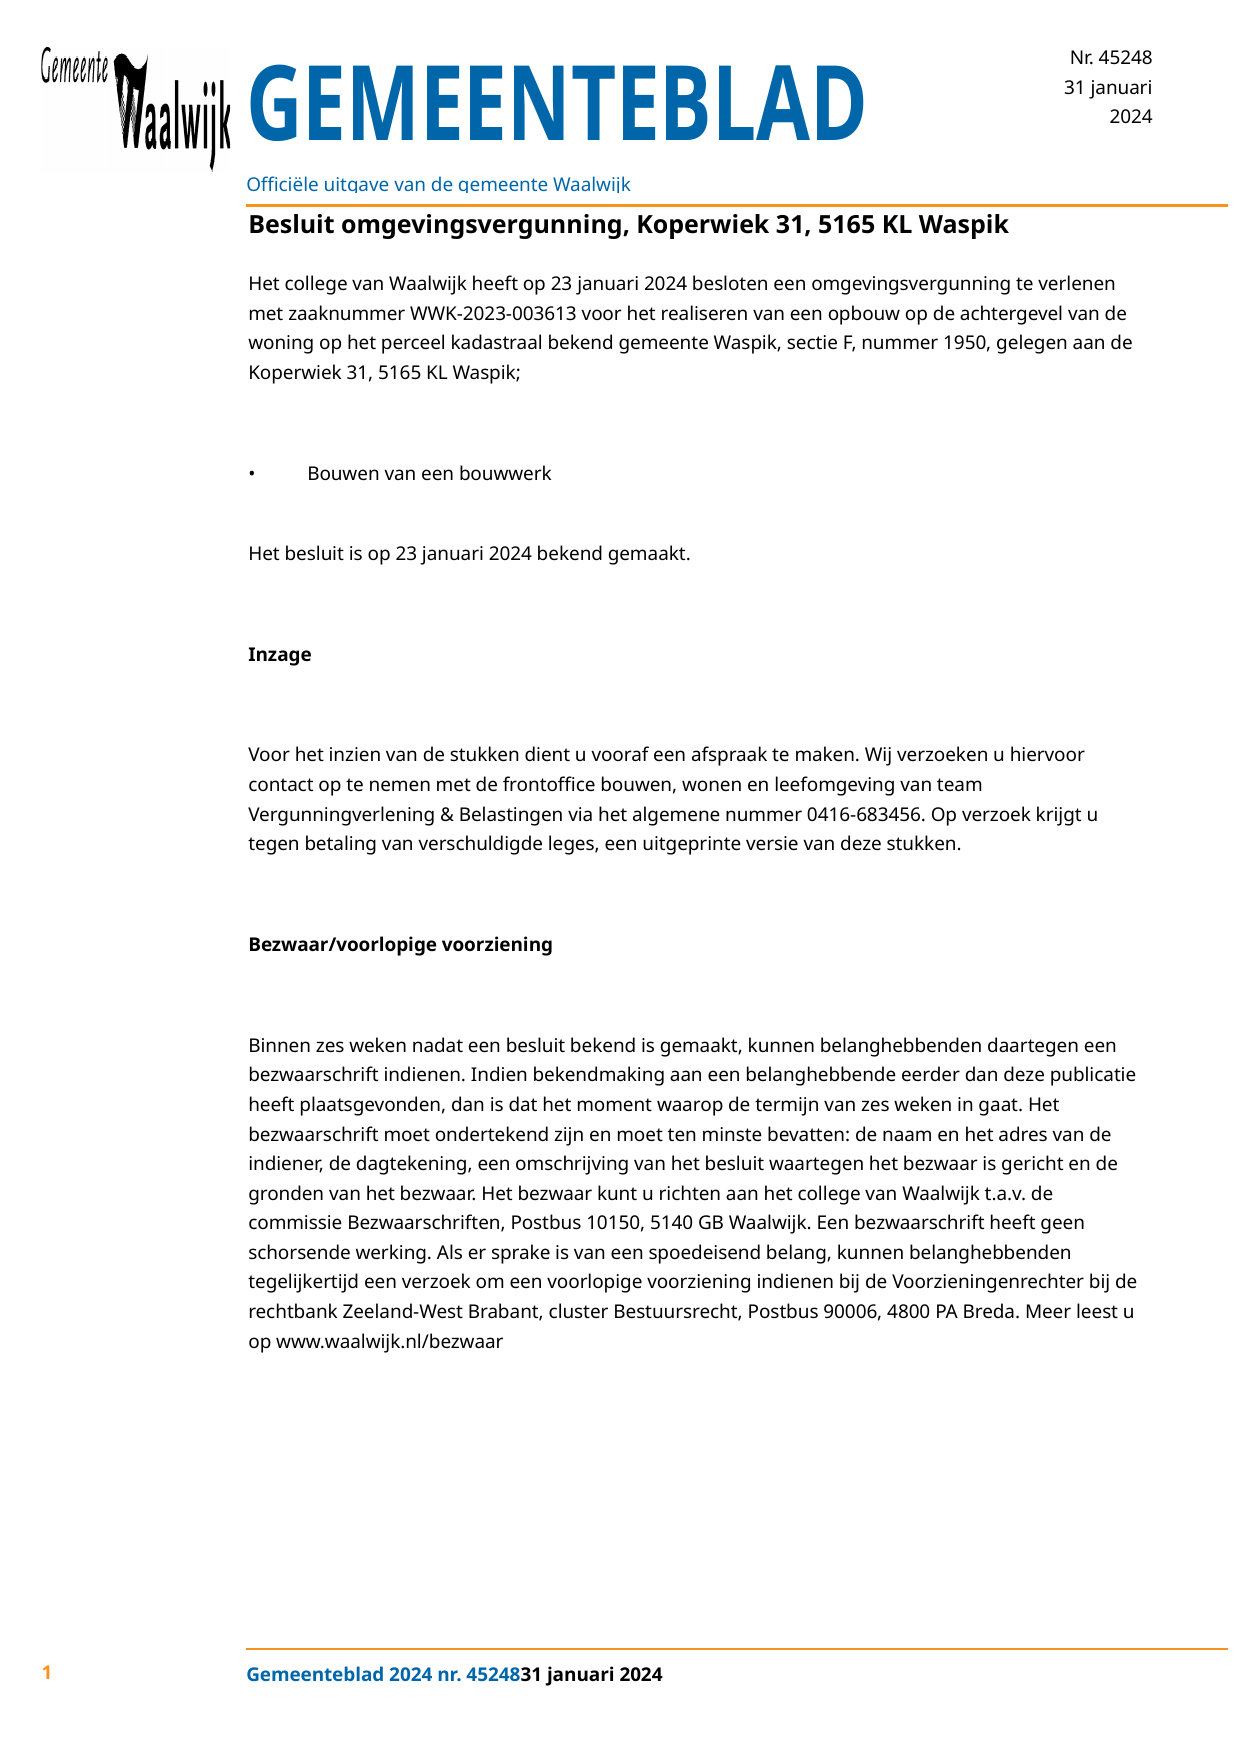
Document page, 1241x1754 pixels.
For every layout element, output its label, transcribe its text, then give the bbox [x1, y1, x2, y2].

text Binnen zes weken nadat een besluit bekend is gemaakt, kunnen belanghebbenden daartegen een bezwaarschrift indienen. Indien bekendmaking aan een belanghebbende eerder dan deze publicatie heeft plaatsgevonden, dan is dat het moment waarop de termijn van zes weken in gaat. Het bezwaarschrift moet ondertekend zijn en moet ten minste bevatten: de naam en het adres van de indiener, de dagtekening, een omschrijving van het besluit waartegen het bezwaar is gericht en de gronden van het bezwaar. Het bezwaar kunt u richten aan het college van Waalwijk t.a.v. de commissie Bezwaarschriften, Postbus 10150, 5140 GB Waalwijk. Een bezwaarschrift heeft geen schorsende werking. Als er sprake is van een spoedeisend belang, kunnen belanghebbenden tegelijkertijd een verzoek om een voorlopige voorziening indienen bij de Voorzieningenrechter bij de rechtbank Zeeland-West Brabant, cluster Bestuursrecht, Postbus 90006, 4800 PA Breda. Meer leest u op www.waalwijk.nl/bezwaar [248, 1032, 1152, 1353]
text Het college van Waalwijk heeft op 23 januari 2024 besloten een omgevingsvergunning te verlenen met zaaknummer WWK-2023-003613 voor het realiseren van een opbouw op de achtergevel van de woning op het perceel kadastraal bekend gemeente Waspik, sectie F, nummer 1950, gelegen aan de Koperwiek 31, 5165 KL Waspik; [248, 270, 1152, 385]
text Besluit omgevingsvergunning, Koperwiek 31, 5165 KL Waspik [248, 207, 1152, 241]
text Inzage [248, 641, 1152, 666]
list Bouwen van een bouwwerk [248, 460, 1152, 486]
text Voor het inzien van de stukken dient u vooraf een afspraak te maken. Wij verzoeken u hiervoor contact op te nemen met de frontoffice bouwen, wonen en leefomgeving van team Vergunningverlening & Belastingen via het algemene nummer 0416-683456. Op verzoek krijgt u tegen betaling van verschuldigde leges, een uitgeprinte versie van deze stukken. [248, 742, 1152, 856]
text Bezwaar/voorlopige voorziening [248, 931, 1152, 957]
text Het besluit is op 23 januari 2024 bekend gemaakt. [248, 540, 1152, 566]
picture [41, 47, 231, 172]
